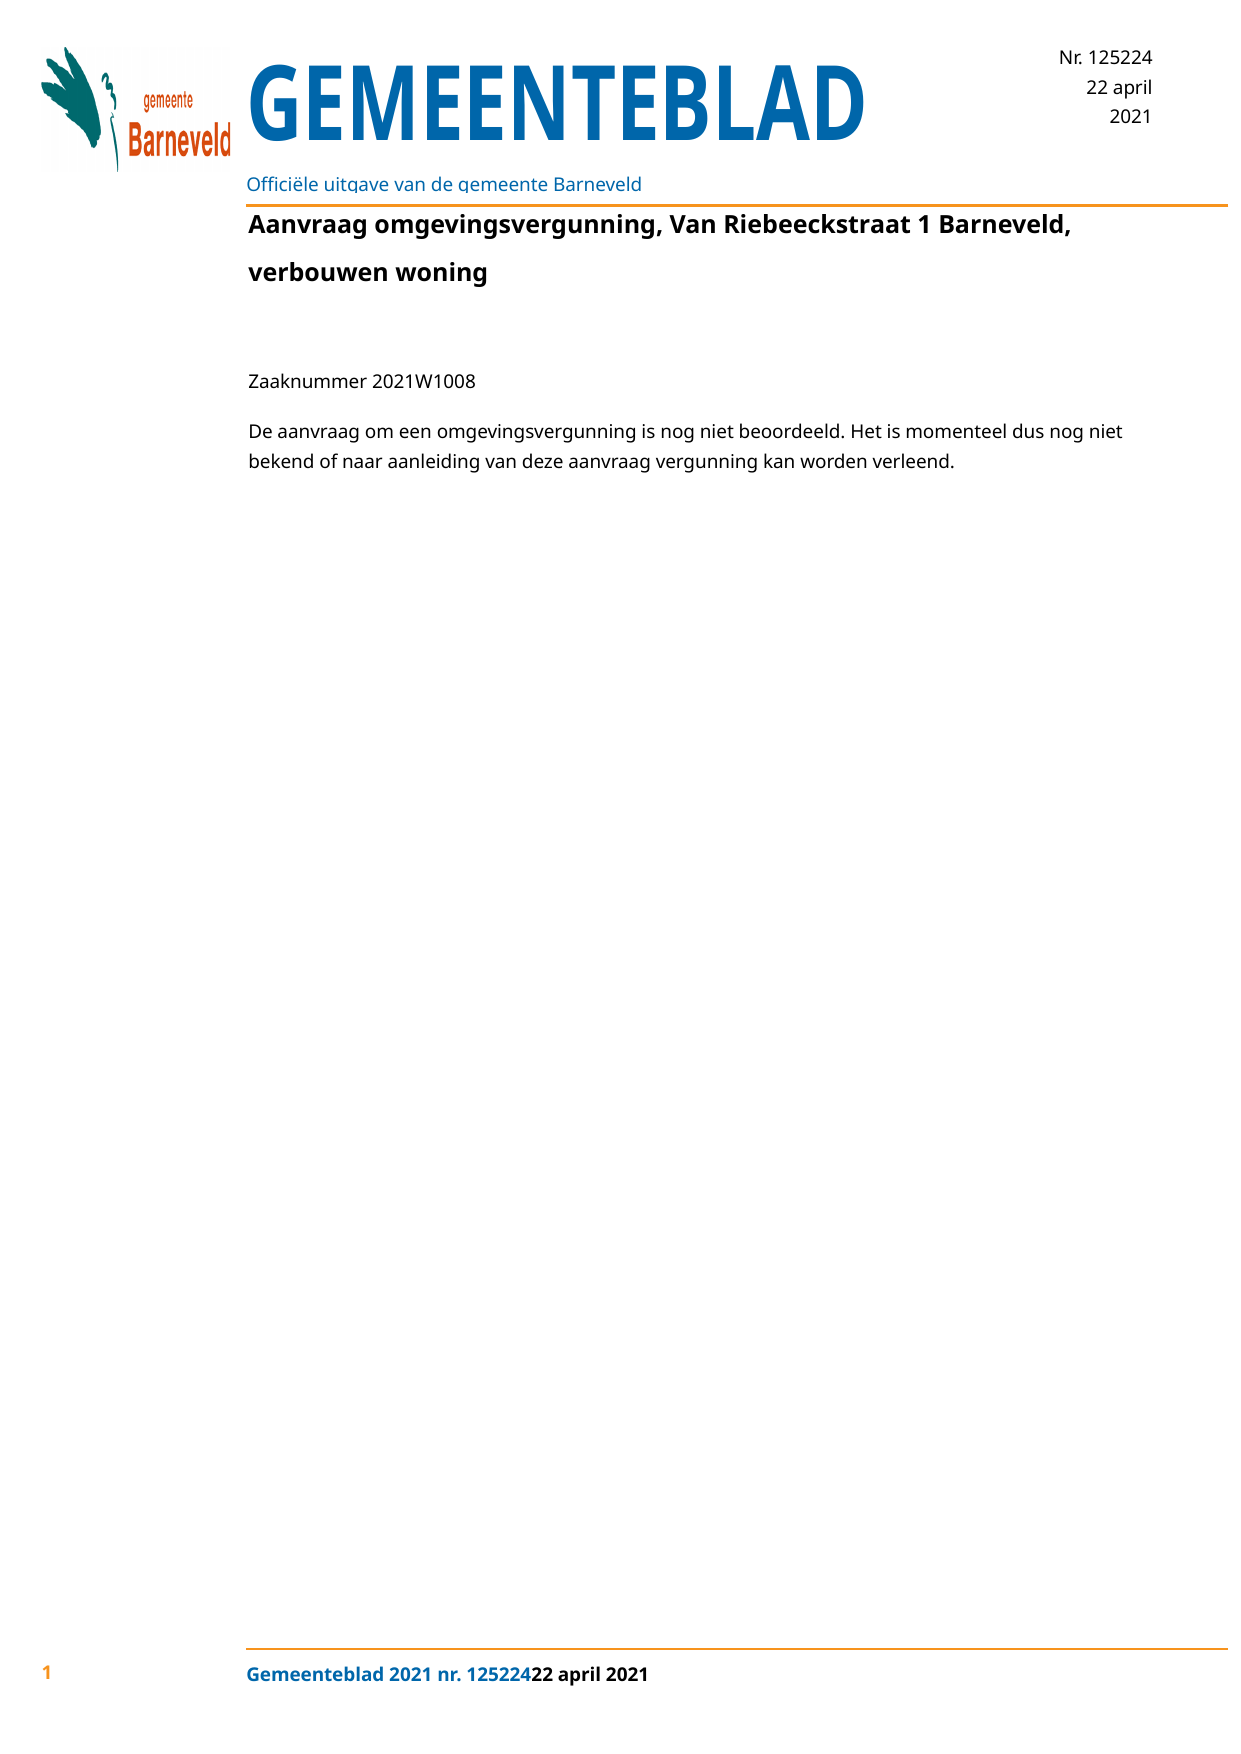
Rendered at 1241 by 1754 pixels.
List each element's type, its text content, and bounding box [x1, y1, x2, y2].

text Zaaknummer 2021W1008 [248, 368, 1152, 394]
text De aanvraag om een omgevingsvergunning is nog niet beoordeeld. Het is momenteel dus nog niet bekend of naar aanleiding van deze aanvraag vergunning kan worden verleend. [248, 419, 1152, 474]
text Aanvraag omgevingsvergunning, Van Riebeeckstraat 1 Barneveld, verbouwen woning [248, 207, 1152, 288]
picture [41, 47, 231, 172]
